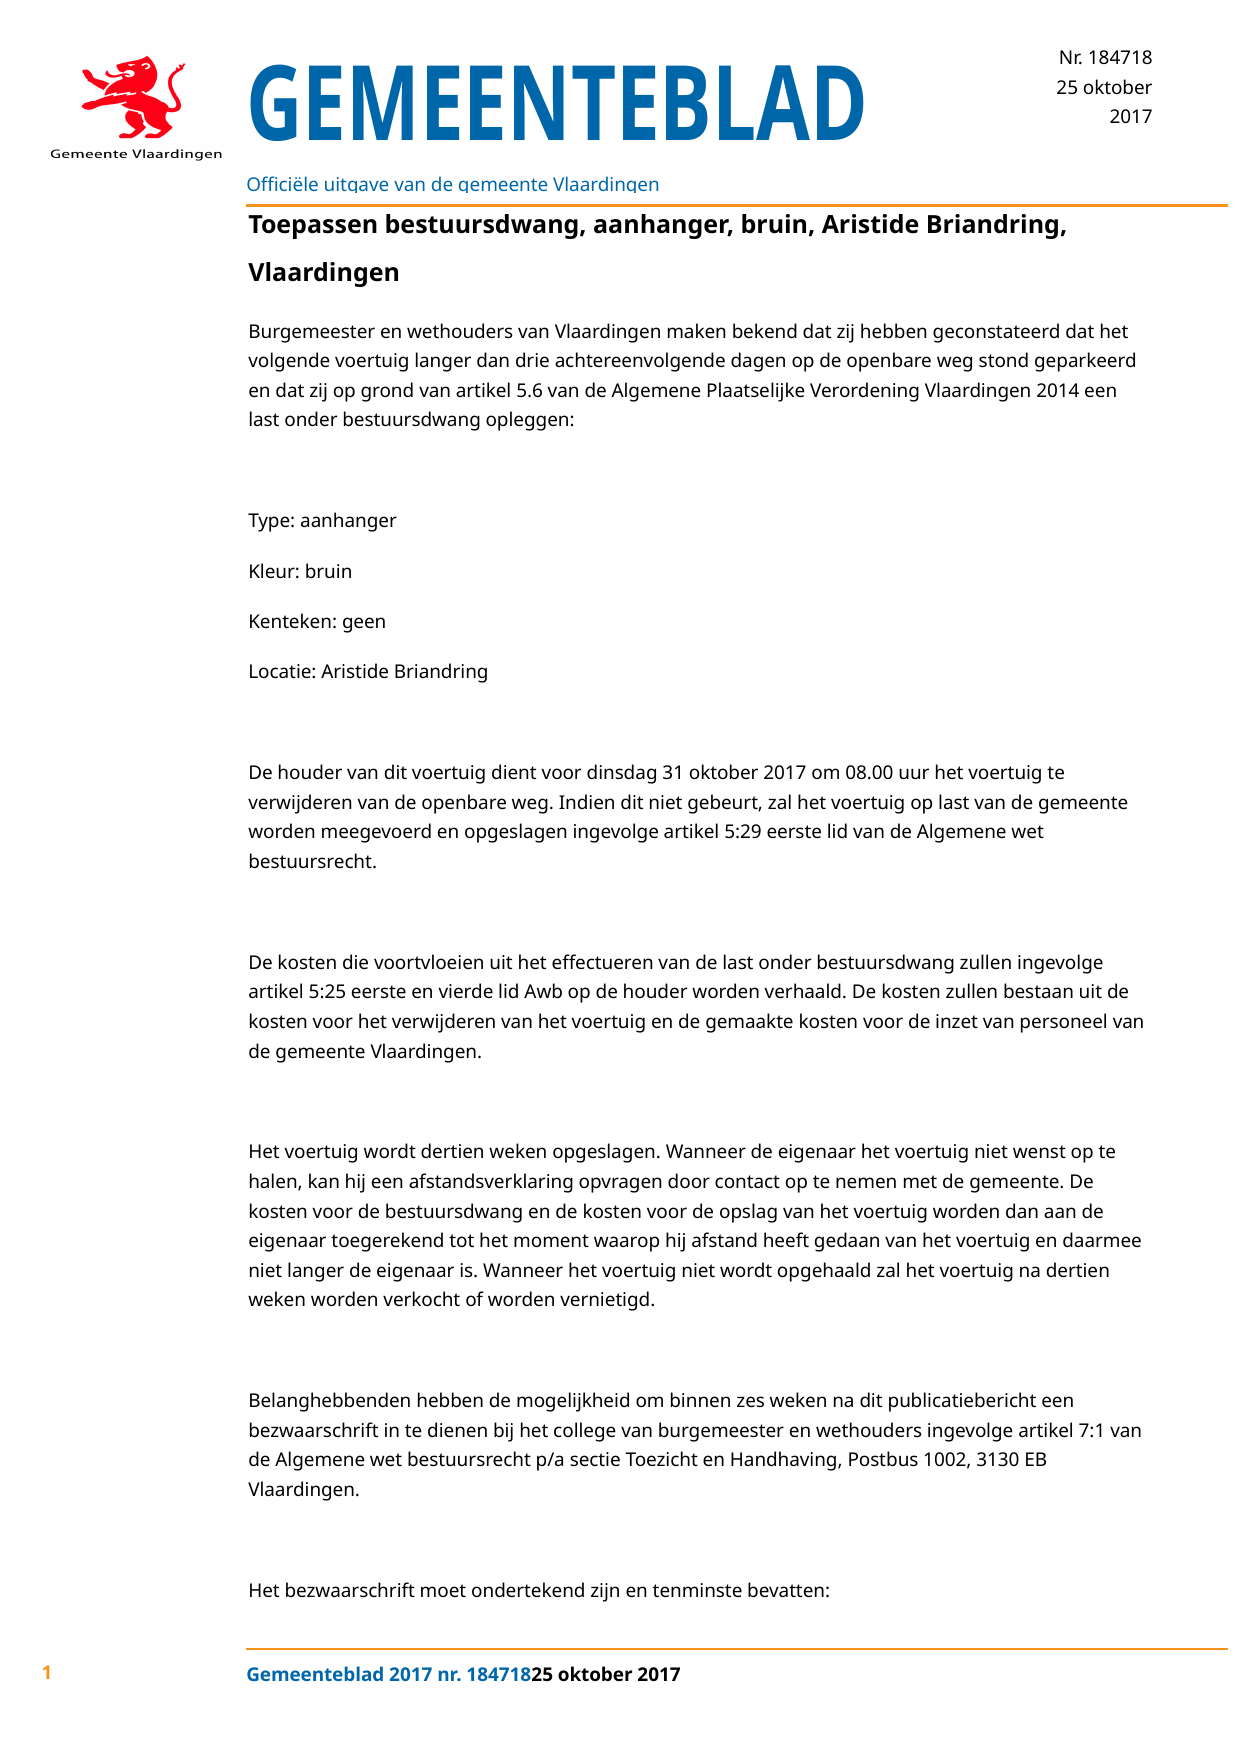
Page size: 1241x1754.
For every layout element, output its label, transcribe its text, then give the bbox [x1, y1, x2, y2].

text Type: aanhanger [248, 507, 1152, 533]
text Kleur: bruin [248, 558, 1152, 584]
text Het voertuig wordt dertien weken opgeslagen. Wanneer de eigenaar het voertuig niet wenst op te halen, kan hij een afstandsverklaring opvragen door contact op te nemen met de gemeente. De kosten voor de bestuursdwang en de kosten voor de opslag van het voertuig worden dan aan de eigenaar toegerekend tot het moment waarop hij afstand heeft gedaan van het voertuig en daarmee niet langer de eigenaar is. Wanneer het voertuig niet wordt opgehaald zal het voertuig na dertien weken worden verkocht of worden vernietigd. [248, 1139, 1152, 1312]
text De kosten die voortvloeien uit het effectueren van de last onder bestuursdwang zullen ingevolge artikel 5:25 eerste en vierde lid Awb op de houder worden verhaald. De kosten zullen bestaan uit de kosten voor het verwijderen van het voertuig en de gemaakte kosten voor de inzet van personeel van de gemeente Vlaardingen. [248, 949, 1152, 1064]
text Kenteken: geen [248, 608, 1152, 634]
text Het bezwaarschrift moet ondertekend zijn en tenminste bevatten: [248, 1577, 1152, 1603]
text Toepassen bestuursdwang, aanhanger, bruin, Aristide Briandring, Vlaardingen [248, 207, 1152, 288]
text Burgemeester en wethouders van Vlaardingen maken bekend dat zij hebben geconstateerd dat het volgende voertuig langer dan drie achtereenvolgende dagen op de openbare weg stond geparkeerd en dat zij op grond van artikel 5.6 van de Algemene Plaatselijke Verordening Vlaardingen 2014 een last onder bestuursdwang opleggen: [248, 318, 1152, 432]
text De houder van dit voertuig dient voor dinsdag 31 oktober 2017 om 08.00 uur het voertuig te verwijderen van de openbare weg. Indien dit niet gebeurt, zal het voertuig op last van de gemeente worden meegevoerd en opgeslagen ingevolge artikel 5:29 eerste lid van de Algemene wet bestuursrecht. [248, 759, 1152, 874]
text Belanghebbenden hebben de mogelijkheid om binnen zes weken na dit publicatiebericht een bezwaarschrift in te dienen bij het college van burgemeester en wethouders ingevolge artikel 7:1 van de Algemene wet bestuursrecht p/a sectie Toezicht en Handhaving, Postbus 1002, 3130 EB Vlaardingen. [248, 1387, 1152, 1502]
picture [41, 47, 231, 172]
text Locatie: Aristide Briandring [248, 659, 1152, 684]
